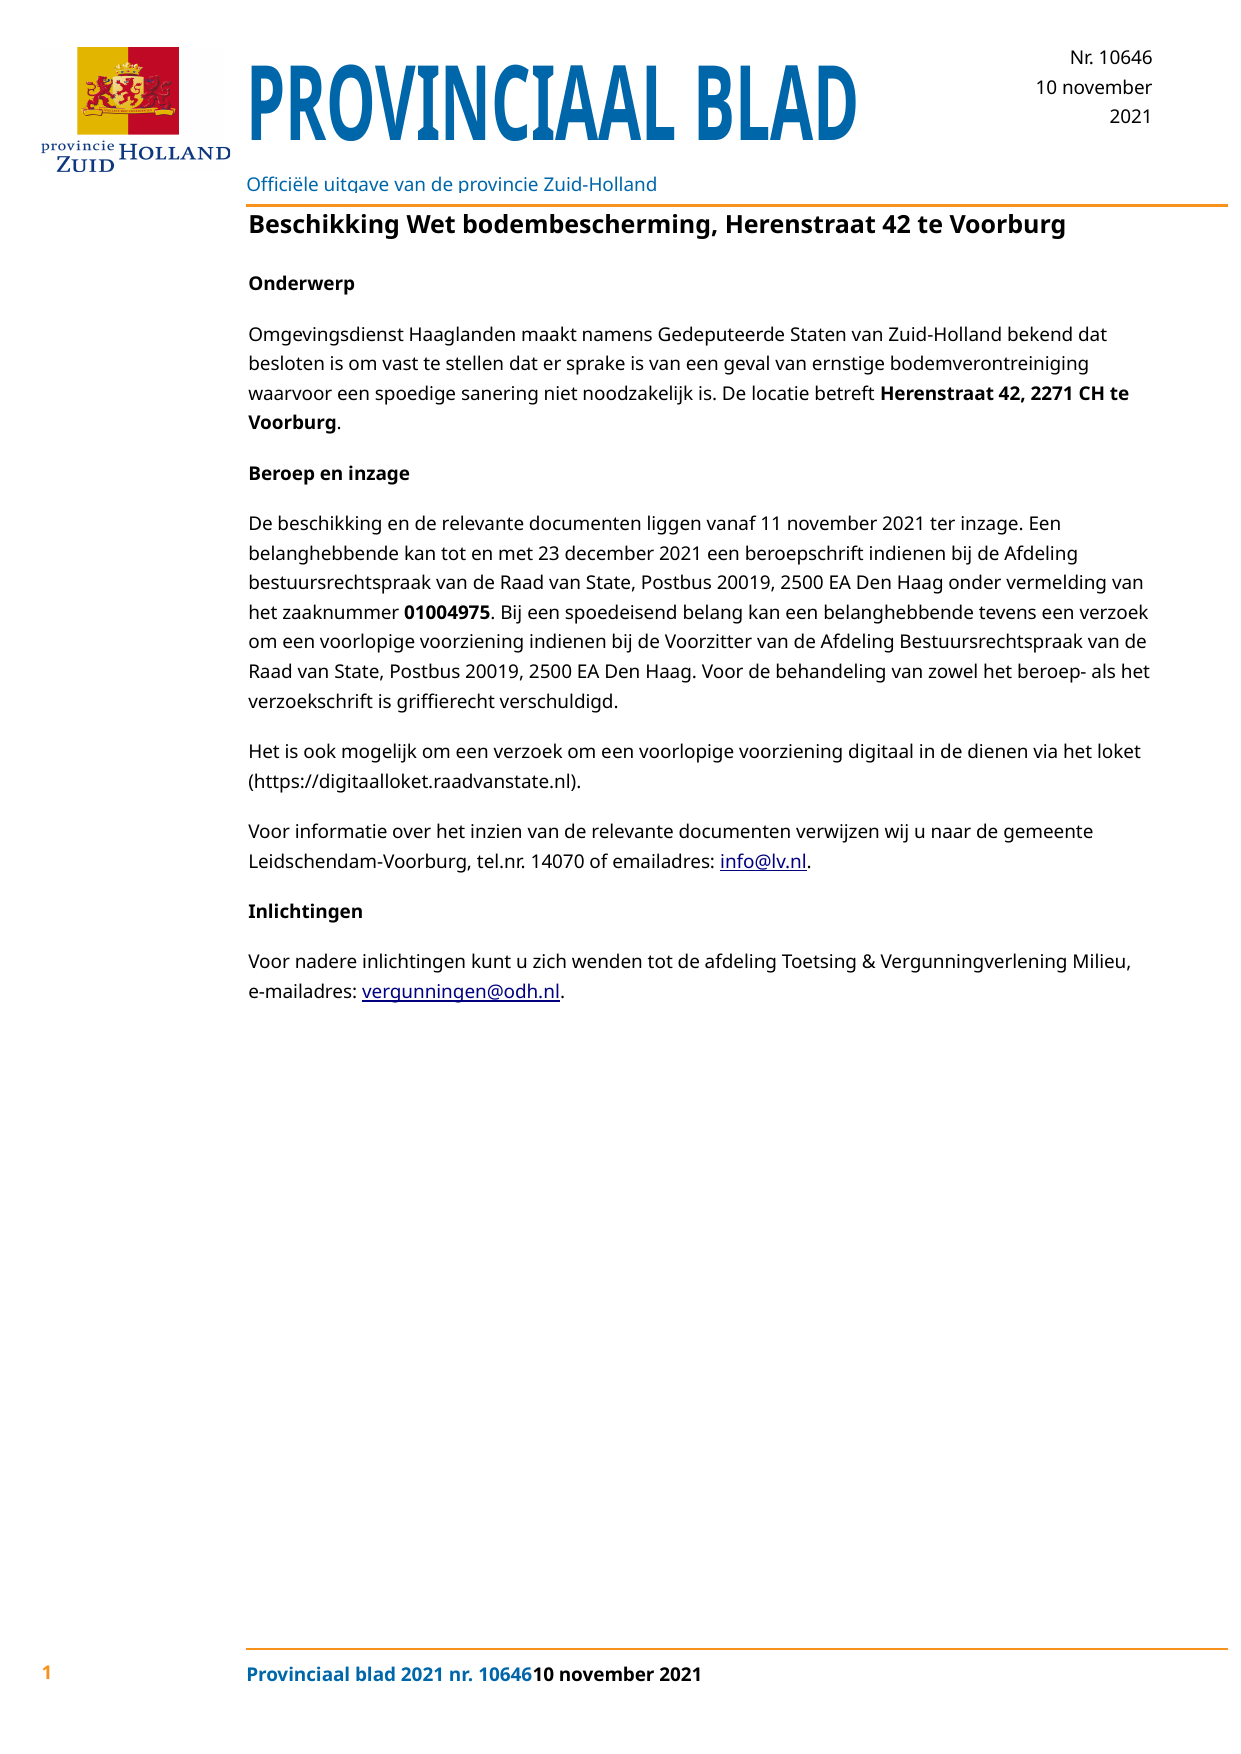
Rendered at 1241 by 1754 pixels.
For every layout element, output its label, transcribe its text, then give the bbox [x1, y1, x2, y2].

text Onderwerp [248, 270, 1152, 296]
text Inlichtingen [248, 898, 1152, 924]
text Voor nadere inlichtingen kunt u zich wenden tot de afdeling Toetsing & Vergunningverlening Milieu, e-mailadres: vergunningen@odh.nl. [248, 949, 1152, 1004]
text Omgevingsdienst Haaglanden maakt namens Gedeputeerde Staten van Zuid-Holland bekend dat besloten is om vast te stellen dat er sprake is van een geval van ernstige bodemverontreiniging waarvoor een spoedige sanering niet noodzakelijk is. De locatie betreft Herenstraat 42, 2271 CH te Voorburg. [248, 321, 1152, 435]
text Voor informatie over het inzien van de relevante documenten verwijzen wij u naar de gemeente Leidschendam-Voorburg, tel.nr. 14070 of emailadres: info@lv.nl. [248, 818, 1152, 873]
text Beroep en inzage [248, 460, 1152, 486]
text Het is ook mogelijk om een verzoek om een voorlopige voorziening digitaal in de dienen via het loket (https://digitaalloket.raadvanstate.nl). [248, 738, 1152, 793]
text Beschikking Wet bodembescherming, Herenstraat 42 te Voorburg [248, 207, 1152, 241]
text De beschikking en de relevante documenten liggen vanaf 11 november 2021 ter inzage. Een belanghebbende kan tot en met 23 december 2021 een beroepschrift indienen bij de Afdeling bestuursrechtspraak van de Raad van State, Postbus 20019, 2500 EA Den Haag onder vermelding van het zaaknummer 01004975. Bij een spoedeisend belang kan een belanghebbende tevens een verzoek om een voorlopige voorziening indienen bij de Voorzitter van de Afdeling Bestuursrechtspraak van de Raad van State, Postbus 20019, 2500 EA Den Haag. Voor de behandeling van zowel het beroep- als het verzoekschrift is griffierecht verschuldigd. [248, 510, 1152, 713]
picture [41, 47, 231, 172]
